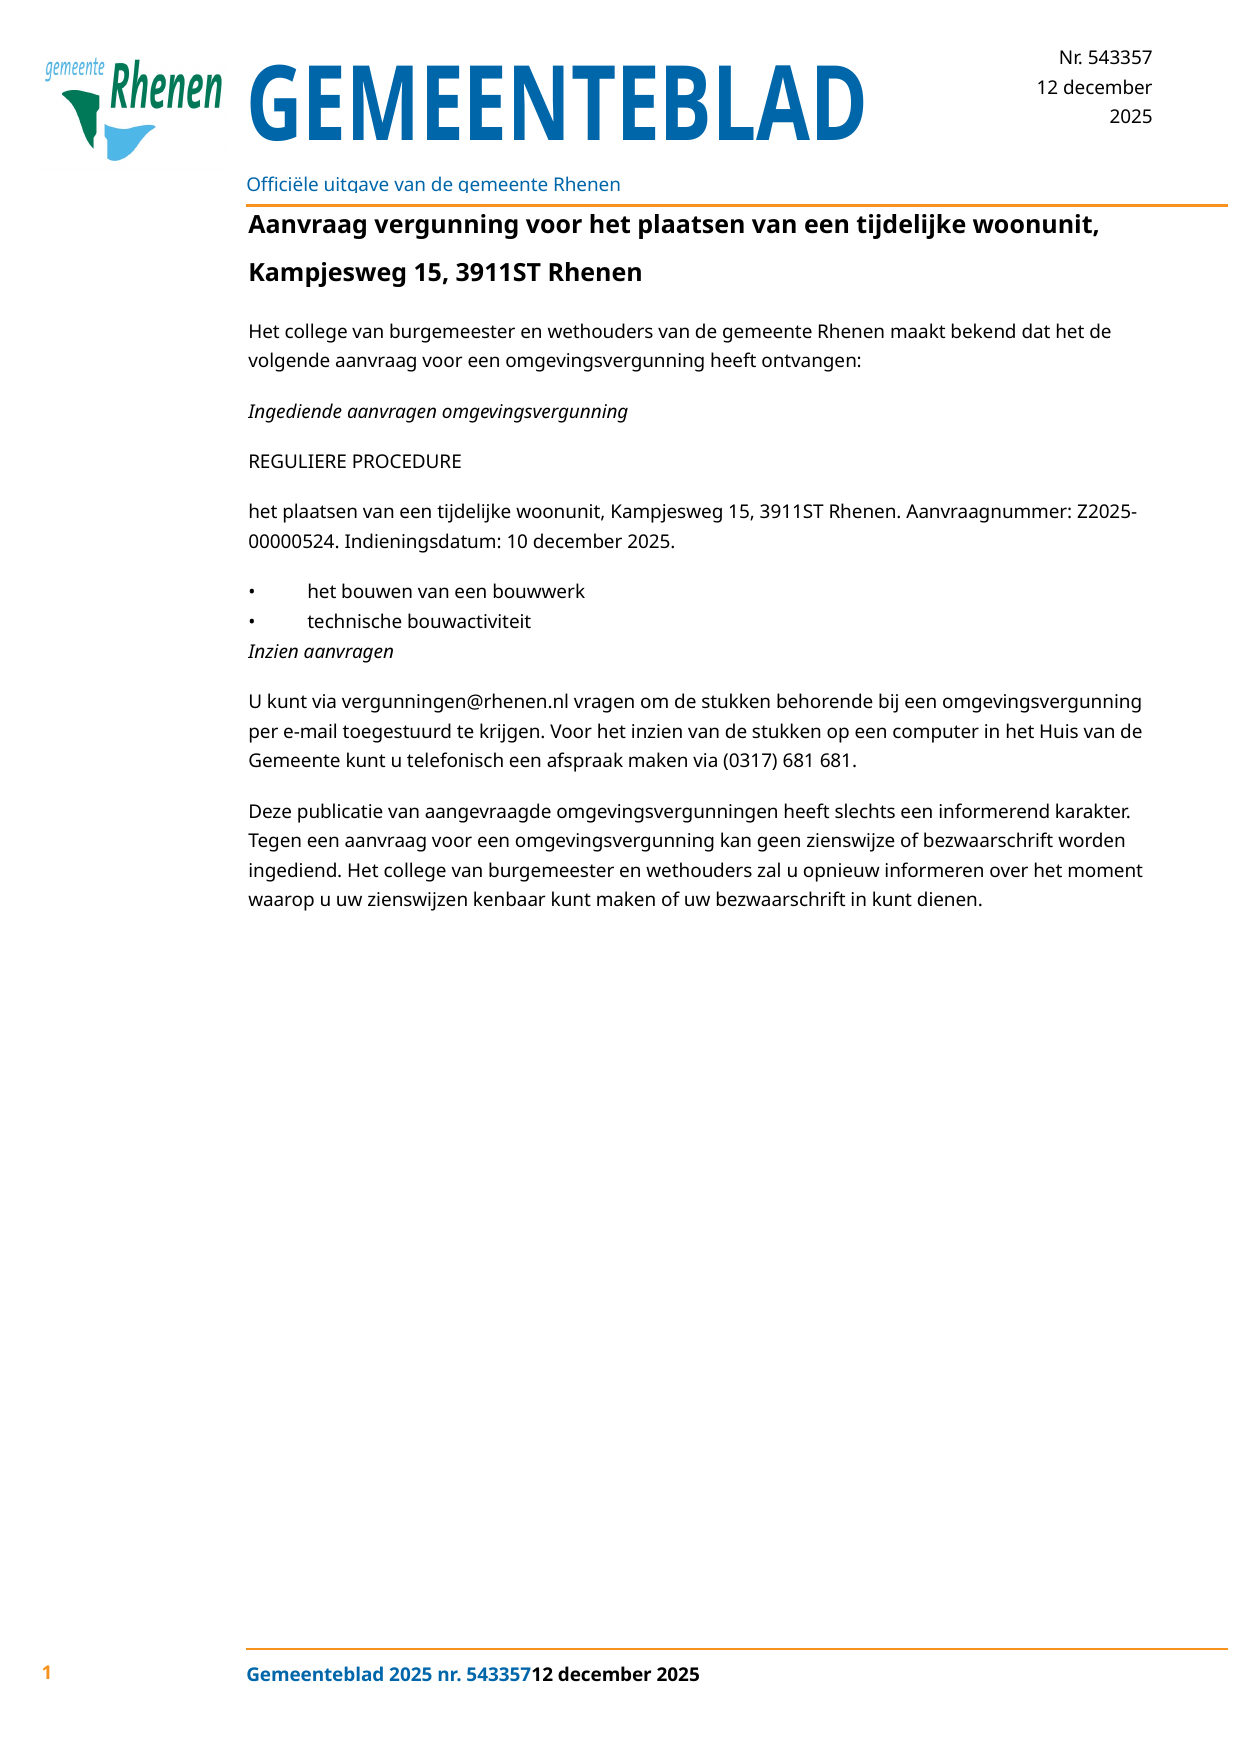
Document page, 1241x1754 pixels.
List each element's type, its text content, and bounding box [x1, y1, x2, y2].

text het plaatsen van een tijdelijke woonunit, Kampjesweg 15, 3911ST Rhenen. Aanvraagnummer: Z2025-00000524. Indieningsdatum: 10 december 2025. [248, 499, 1152, 554]
text Ingediende aanvragen omgevingsvergunning [248, 398, 1152, 424]
text Het college van burgemeester en wethouders van de gemeente Rhenen maakt bekend dat het de volgende aanvraag voor een omgevingsvergunning heeft ontvangen: [248, 318, 1152, 373]
list technische bouwactiviteit [248, 608, 1152, 634]
text Aanvraag vergunning voor het plaatsen van een tijdelijke woonunit, Kampjesweg 15, 3911ST Rhenen [248, 207, 1152, 288]
text U kunt via vergunningen@rhenen.nl vragen om de stukken behorende bij een omgevingsvergunning per e-mail toegestuurd te krijgen. Voor het inzien van de stukken op een computer in het Huis van de Gemeente kunt u telefonisch een afspraak maken via (0317) 681 681. [248, 688, 1152, 773]
picture [41, 47, 231, 172]
text REGULIERE PROCEDURE [248, 448, 1152, 474]
text Deze publicatie van aangevraagde omgevingsvergunningen heeft slechts een informerend karakter. Tegen een aanvraag voor een omgevingsvergunning kan geen zienswijze of bezwaarschrift worden ingediend. Het college van burgemeester en wethouders zal u opnieuw informeren over het moment waarop u uw zienswijzen kenbaar kunt maken of uw bezwaarschrift in kunt dienen. [248, 798, 1152, 912]
list het bouwen van een bouwwerk [248, 579, 1152, 604]
text Inzien aanvragen [248, 638, 1152, 664]
